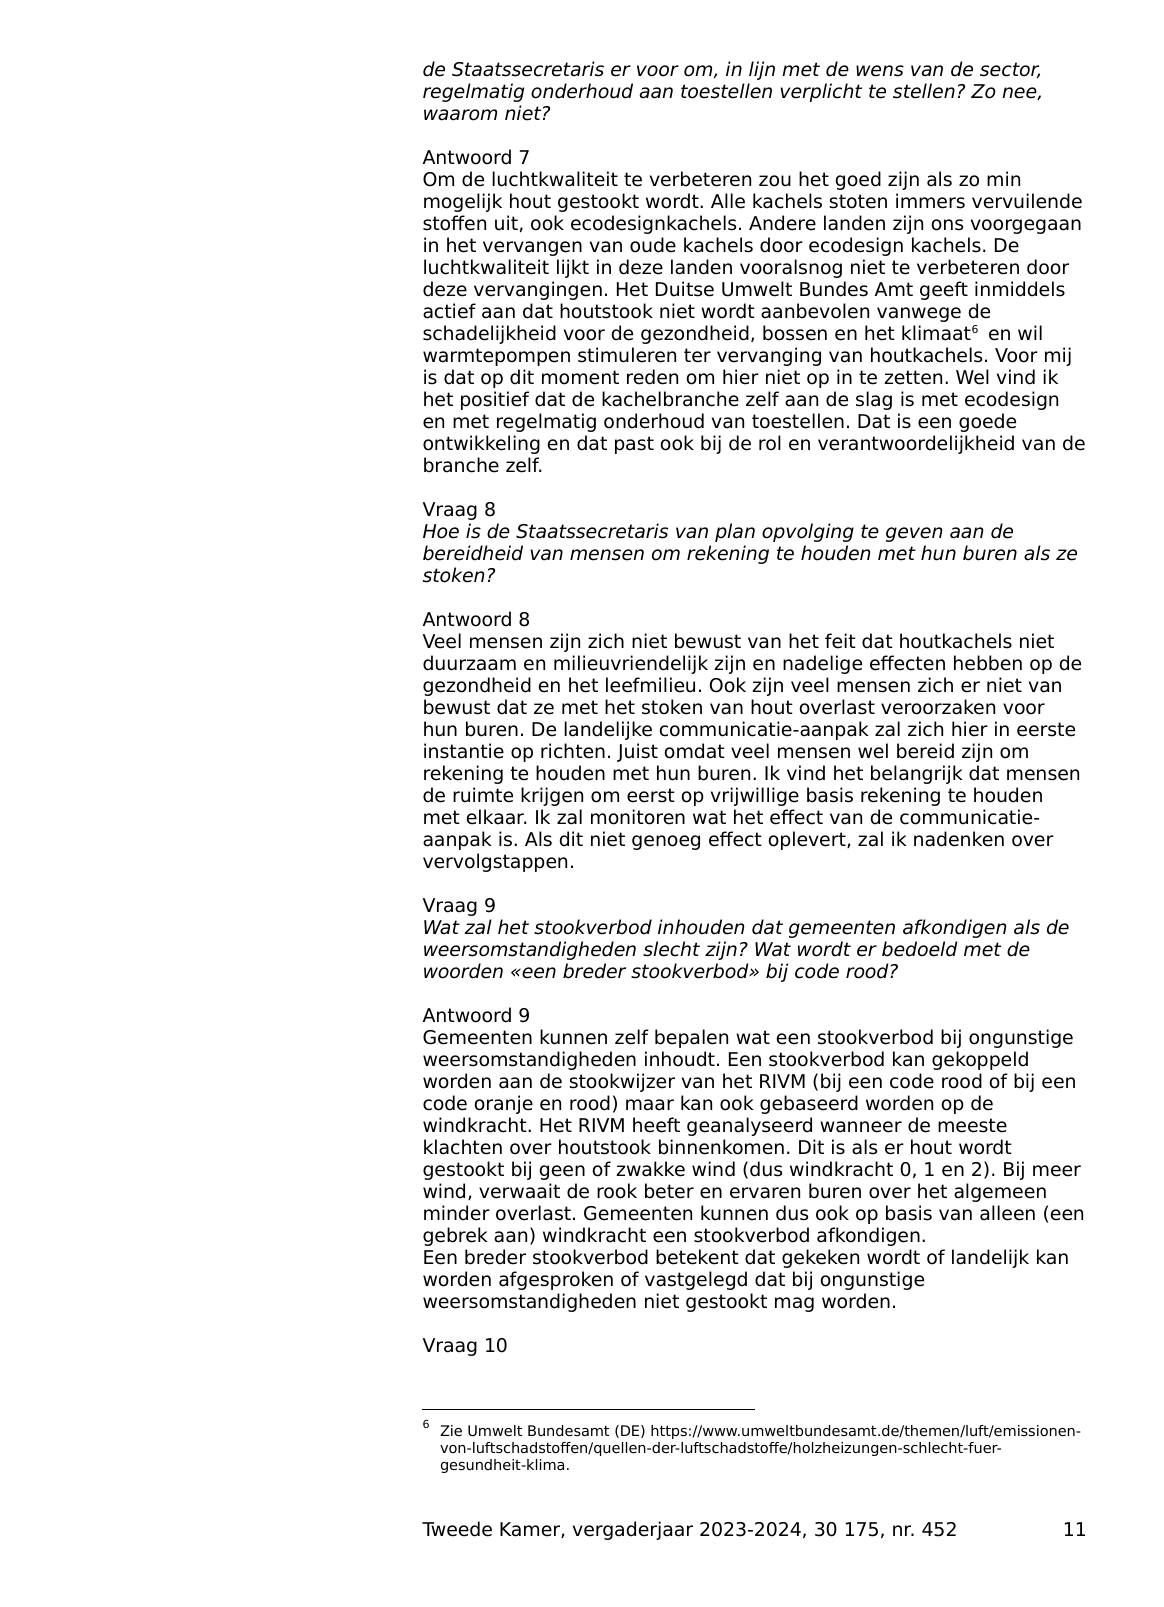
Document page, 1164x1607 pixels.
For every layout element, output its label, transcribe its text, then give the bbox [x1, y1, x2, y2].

text de Staatssecretaris er voor om, in lijn met de wens van de sector, regelmatig onderhoud aan toestellen verplicht te stellen? Zo nee, waarom niet? [422, 59, 1087, 125]
text Veel mensen zijn zich niet bewust van het feit dat houtkachels niet duurzaam en milieuvriendelijk zijn en nadelige effecten hebben op de gezondheid en het leefmilieu. Ook zijn veel mensen zich er niet van bewust dat ze met het stoken van hout overlast veroorzaken voor hun buren. De landelijke communicatie-aanpak zal zich hier in eerste instantie op richten. Juist omdat veel mensen wel bereid zijn om rekening te houden met hun buren. Ik vind het belangrijk dat mensen de ruimte krijgen om eerst op vrijwillige basis rekening te houden met elkaar. Ik zal monitoren wat het effect van de communicatie-aanpak is. Als dit niet genoeg effect oplevert, zal ik nadenken over vervolgstappen. [422, 631, 1087, 873]
text Hoe is de Staatssecretaris van plan opvolging te geven aan de bereidheid van mensen om rekening te houden met hun buren als ze stoken? [422, 521, 1087, 587]
text Vraag 8 [422, 499, 1087, 521]
text Vraag 9 [422, 895, 1087, 917]
text Gemeenten kunnen zelf bepalen wat een stookverbod bij ongunstige weersomstandigheden inhoudt. Een stookverbod kan gekoppeld worden aan de stookwijzer van het RIVM (bij een code rood of bij een code oranje en rood) maar kan ook gebaseerd worden op de windkracht. Het RIVM heeft geanalyseerd wanneer de meeste klachten over houtstook binnenkomen. Dit is als er hout wordt gestookt bij geen of zwakke wind (dus windkracht 0, 1 en 2). Bij meer wind, verwaait de rook beter en ervaren buren over het algemeen minder overlast. Gemeenten kunnen dus ook op basis van alleen (een gebrek aan) windkracht een stookverbod afkondigen. [422, 1027, 1087, 1247]
text Antwoord 8 [422, 609, 1087, 631]
text Vraag 10 [422, 1335, 1087, 1357]
text Om de luchtkwaliteit te verbeteren zou het goed zijn als zo min mogelijk hout gestookt wordt. Alle kachels stoten immers vervuilende stoffen uit, ook ecodesignkachels. Andere landen zijn ons voorgegaan in het vervangen van oude kachels door ecodesign kachels. De luchtkwaliteit lijkt in deze landen vooralsnog niet te verbeteren door deze vervangingen. Het Duitse Umwelt Bundes Amt geeft inmiddels actief aan dat houtstook niet wordt aanbevolen vanwege de schadelijkheid voor de gezondheid, bossen en het klimaat en wil warmtepompen stimuleren ter vervanging van houtkachels. Voor mij is dat op dit moment reden om hier niet op in te zetten. Wel vind ik het positief dat de kachelbranche zelf aan de slag is met ecodesign en met regelmatig onderhoud van toestellen. Dat is een goede ontwikkeling en dat past ook bij de rol en verantwoordelijkheid van de branche zelf. [422, 169, 1087, 477]
text Antwoord 9 [422, 1005, 1087, 1027]
text Zie Umwelt Bundesamt (DE) https://www.umweltbundesamt.de/themen/luft/emissionen-von-luftschadstoffen/quellen-der-luftschadstoffe/holzheizungen-schlecht-fuer-gesundheit-klima. [422, 1418, 1087, 1474]
text Een breder stookverbod betekent dat gekeken wordt of landelijk kan worden afgesproken of vastgelegd dat bij ongunstige weersomstandigheden niet gestookt mag worden. [422, 1247, 1087, 1313]
text Antwoord 7 [422, 147, 1087, 169]
text Wat zal het stookverbod inhouden dat gemeenten afkondigen als de weersomstandigheden slecht zijn? Wat wordt er bedoeld met de woorden «een breder stookverbod» bij code rood? [422, 917, 1087, 983]
